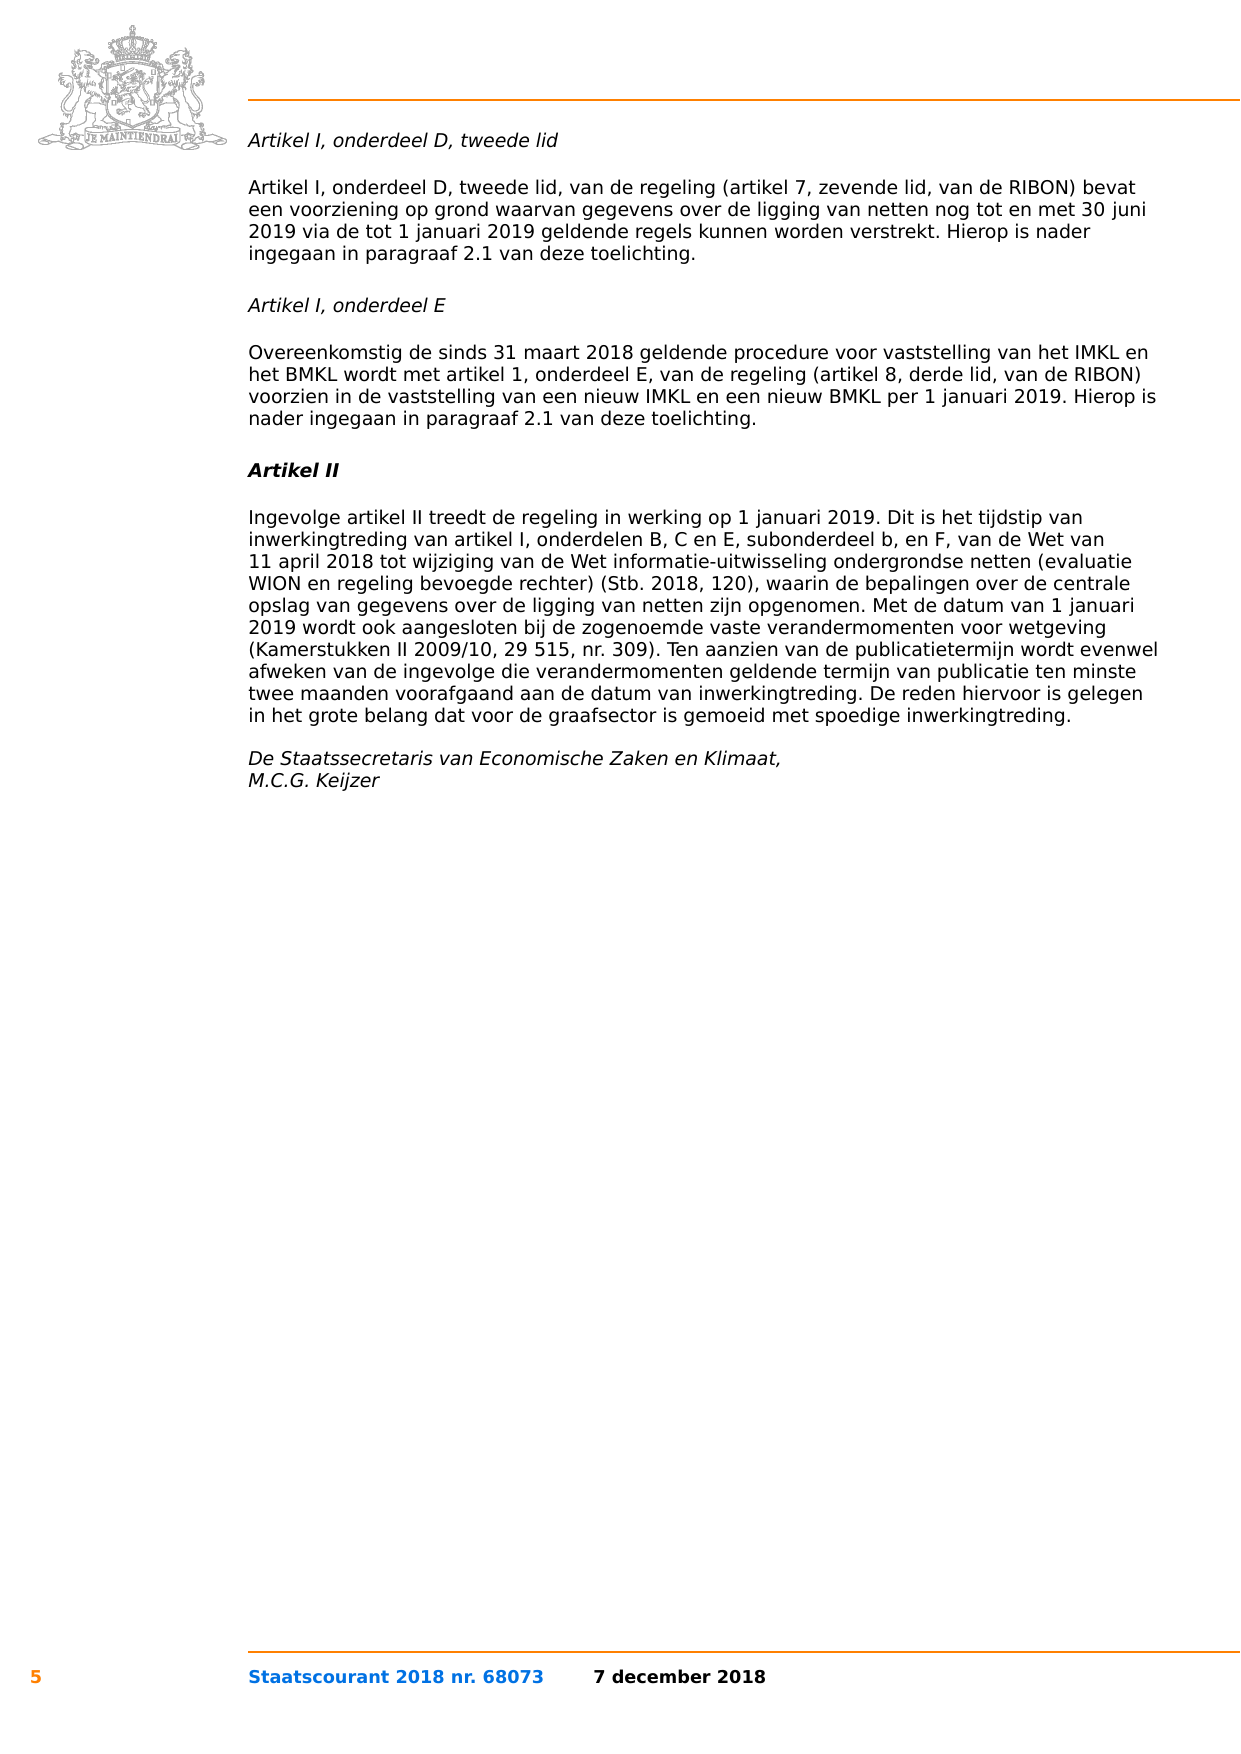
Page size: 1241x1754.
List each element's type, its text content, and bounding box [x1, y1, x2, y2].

picture [38, 25, 227, 150]
subtitle Artikel II [248, 460, 1163, 482]
subtitle Artikel I, onderdeel D, tweede lid [248, 130, 1163, 152]
text Artikel I, onderdeel D, tweede lid, van de regeling (artikel 7, zevende lid, van de RIBON) bevat een voorziening op grond waarvan gegevens over de ligging van netten nog tot en met 30 juni 2019 via de tot 1 januari 2019 geldende regels kunnen worden verstrekt. Hierop is nader ingegaan in paragraaf 2.1 van deze toelichting. [248, 177, 1163, 265]
subtitle Artikel I, onderdeel E [248, 295, 1163, 317]
text De Staatssecretaris van Economische Zaken en Klimaat, M.C.G. Keijzer [248, 748, 1163, 792]
text Ingevolge artikel II treedt de regeling in werking op 1 januari 2019. Dit is het tijdstip van inwerkingtreding van artikel I, onderdelen B, C en E, subonderdeel b, en F, van de Wet van 11 april 2018 tot wijziging van de Wet informatie-uitwisseling ondergrondse netten (evaluatie WION en regeling bevoegde rechter) (Stb. 2018, 120), waarin de bepalingen over de centrale opslag van gegevens over de ligging van netten zijn opgenomen. Met de datum van 1 januari 2019 wordt ook aangesloten bij de zogenoemde vaste verandermomenten voor wetgeving (Kamerstukken II 2009/10, 29 515, nr. 309). Ten aanzien van de publicatietermijn wordt evenwel afweken van de ingevolge die verandermomenten geldende termijn van publicatie ten minste twee maanden voorafgaand aan de datum van inwerkingtreding. De reden hiervoor is gelegen in het grote belang dat voor de graafsector is gemoeid met spoedige inwerkingtreding. [248, 507, 1163, 726]
text Overeenkomstig de sinds 31 maart 2018 geldende procedure voor vaststelling van het IMKL en het BMKL wordt met artikel 1, onderdeel E, van de regeling (artikel 8, derde lid, van de RIBON) voorzien in de vaststelling van een nieuw IMKL en een nieuw BMKL per 1 januari 2019. Hierop is nader ingegaan in paragraaf 2.1 van deze toelichting. [248, 342, 1163, 430]
